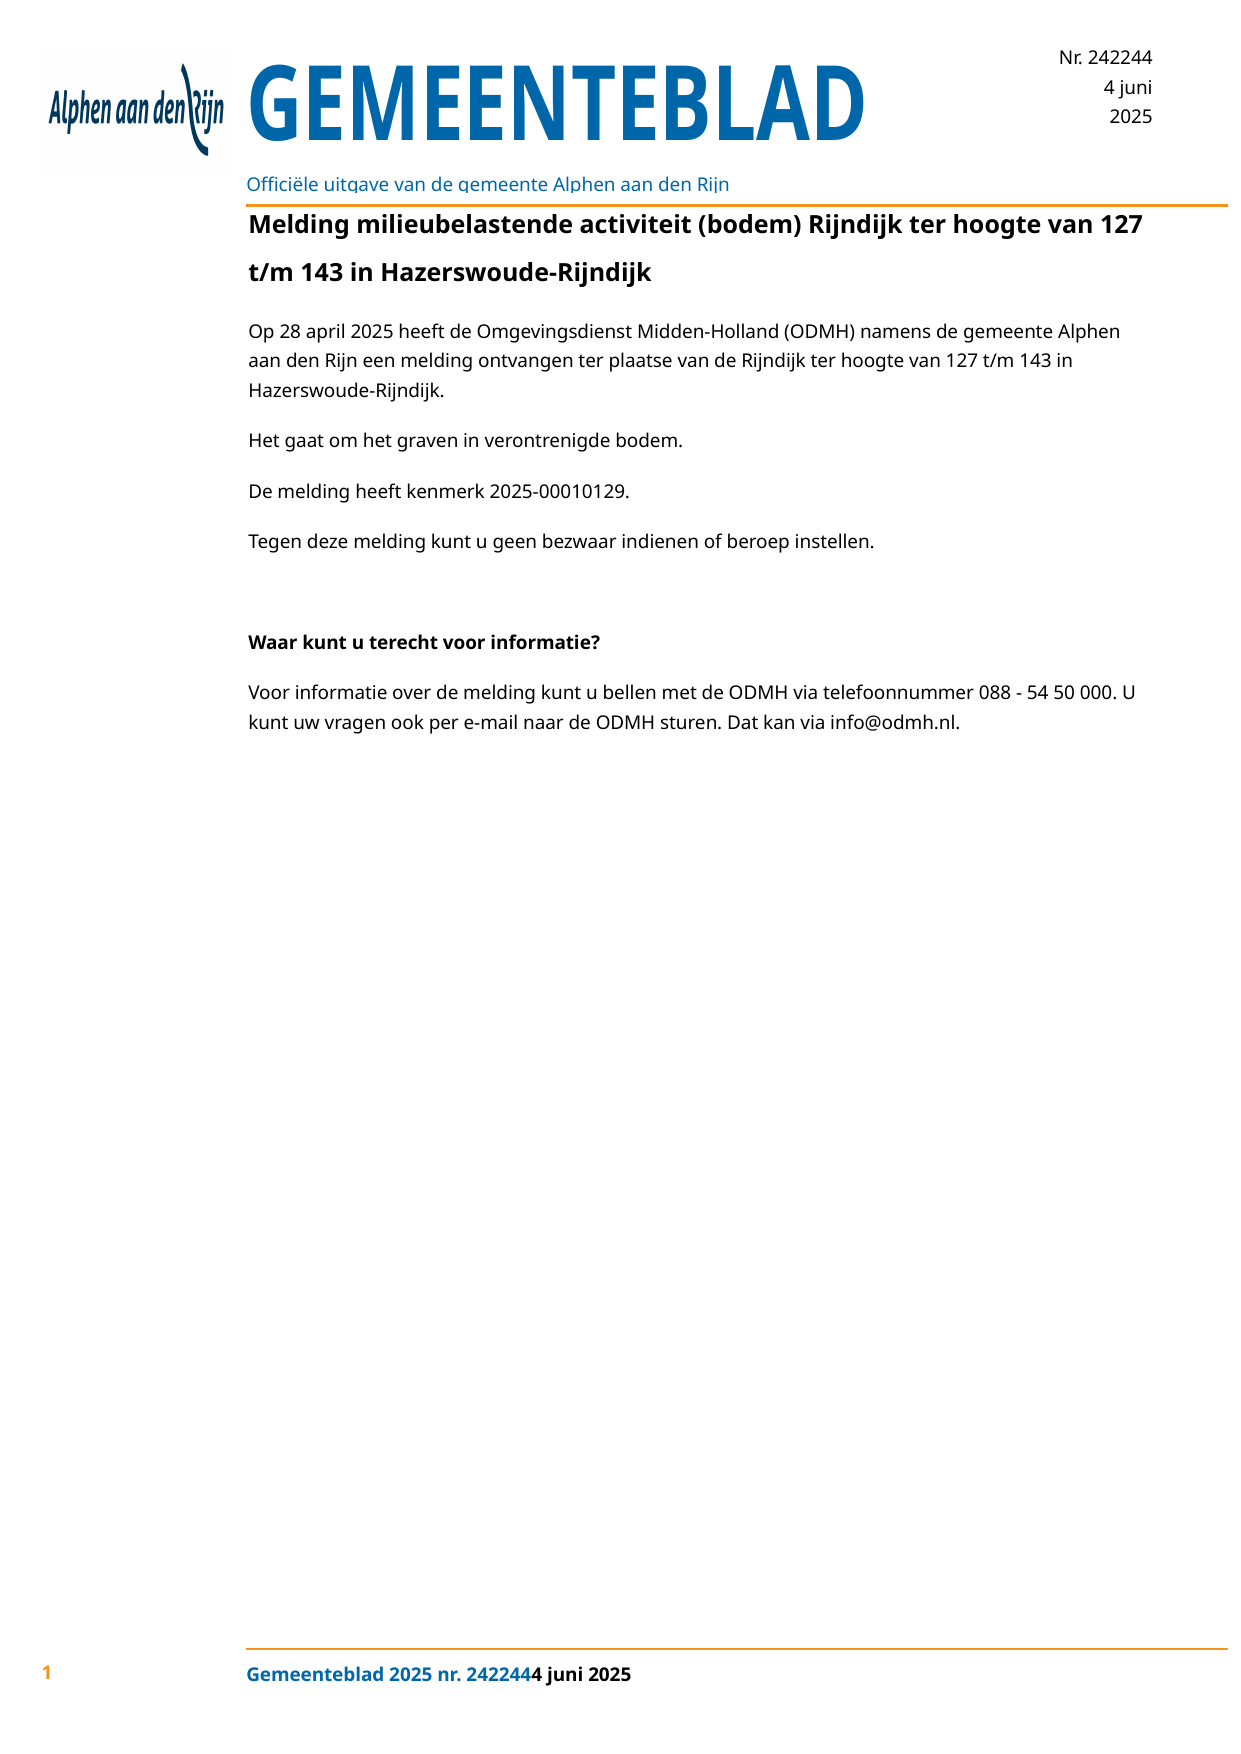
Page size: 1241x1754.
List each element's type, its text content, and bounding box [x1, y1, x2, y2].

text Het gaat om het graven in verontrenigde bodem. [248, 427, 1152, 453]
text De melding heeft kenmerk 2025-00010129. [248, 478, 1152, 504]
text Voor informatie over de melding kunt u bellen met de ODMH via telefoonnummer 088 - 54 50 000. U kunt uw vragen ook per e-mail naar de ODMH sturen. Dat kan via info@odmh.nl. [248, 679, 1152, 735]
picture [41, 47, 231, 172]
text Waar kunt u terecht voor informatie? [248, 629, 1152, 655]
text Tegen deze melding kunt u geen bezwaar indienen of beroep instellen. [248, 528, 1152, 554]
text Op 28 april 2025 heeft de Omgevingsdienst Midden-Holland (ODMH) namens de gemeente Alphen aan den Rijn een melding ontvangen ter plaatse van de Rijndijk ter hoogte van 127 t/m 143 in Hazerswoude-Rijndijk. [248, 318, 1152, 403]
text Melding milieubelastende activiteit (bodem) Rijndijk ter hoogte van 127 t/m 143 in Hazerswoude-Rijndijk [248, 207, 1152, 288]
